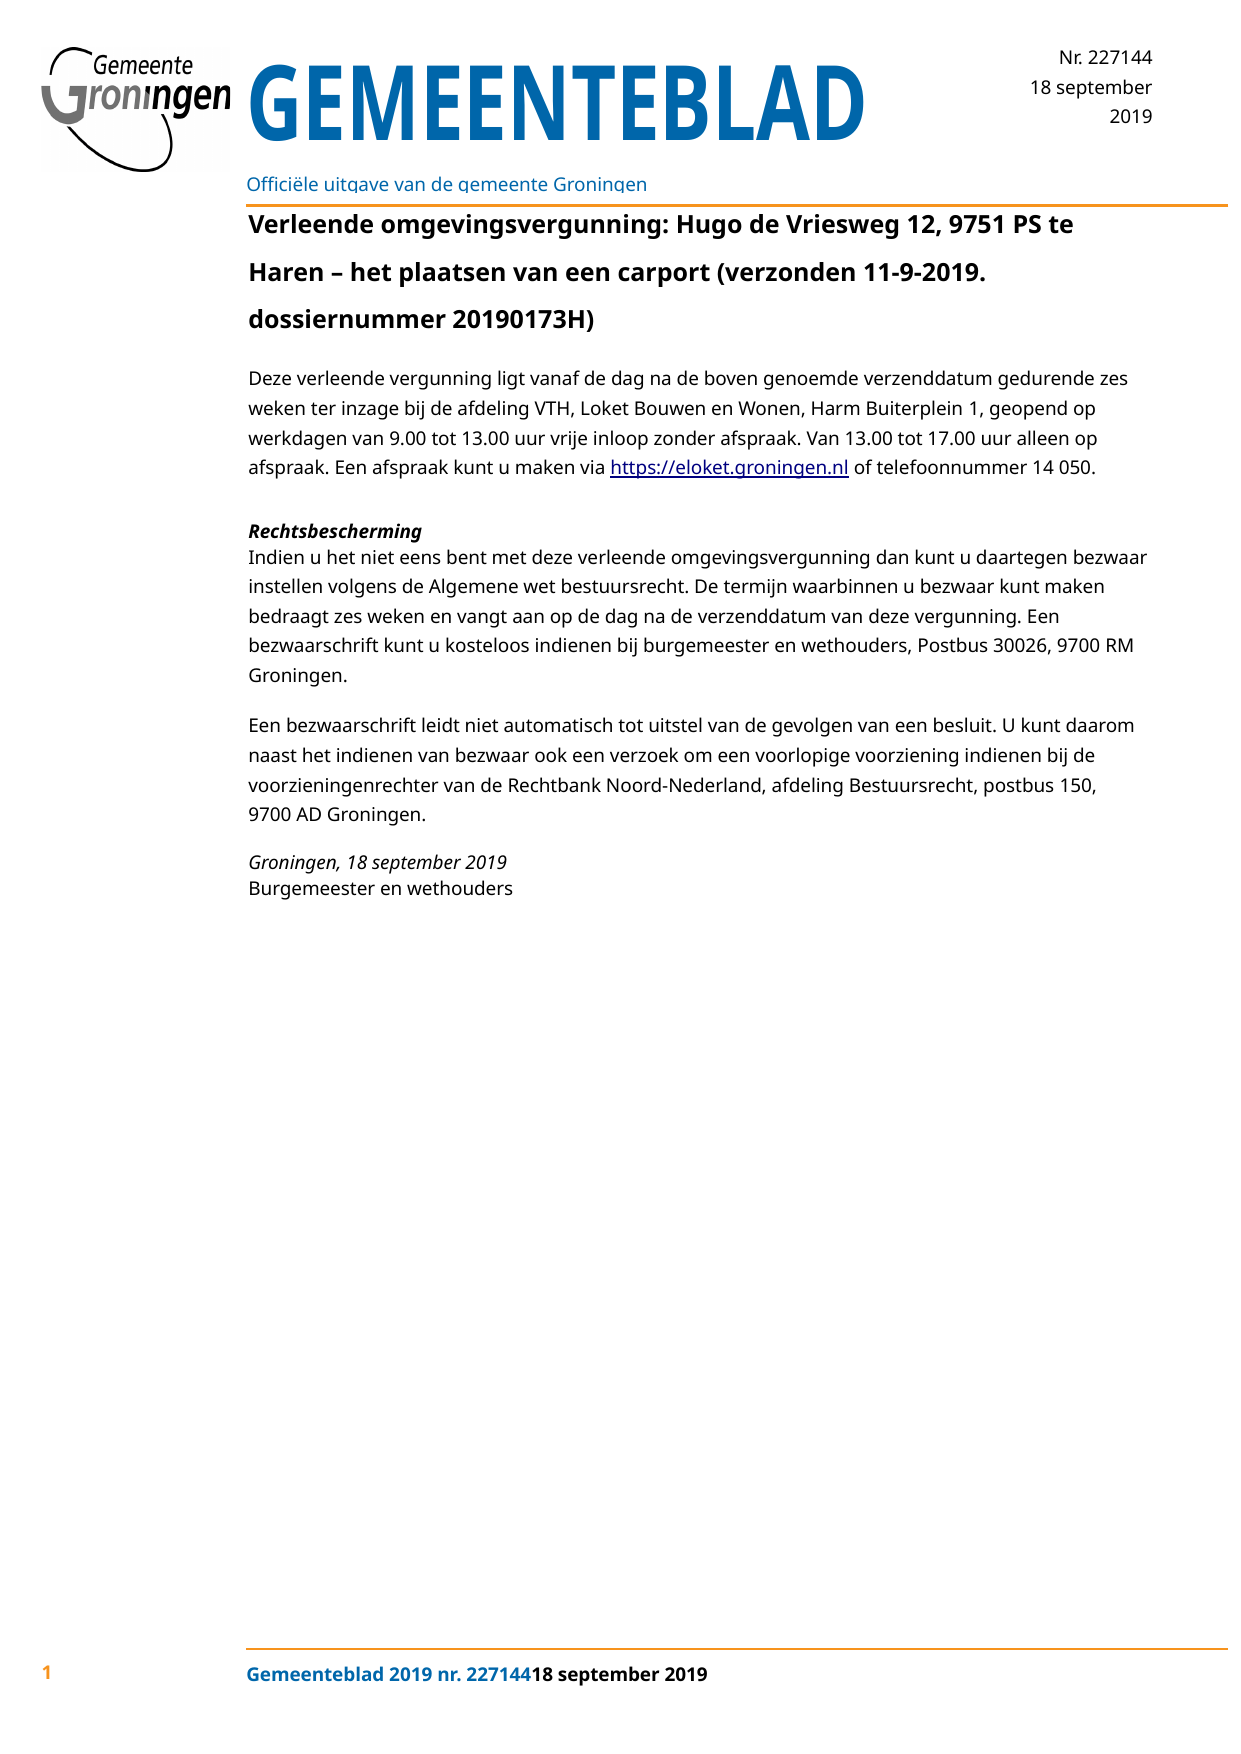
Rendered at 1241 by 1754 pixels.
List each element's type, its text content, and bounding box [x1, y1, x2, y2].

text Deze verleende vergunning ligt vanaf de dag na de boven genoemde verzenddatum gedurende zes weken ter inzage bij de afdeling VTH, Loket Bouwen en Wonen, Harm Buiterplein 1, geopend op werkdagen van 9.00 tot 13.00 uur vrije inloop zonder afspraak. Van 13.00 tot 17.00 uur alleen op afspraak. Een afspraak kunt u maken via https://eloket.groningen.nl of telefoonnummer 14 050. [248, 366, 1152, 480]
text Een bezwaarschrift leidt niet automatisch tot uitstel van de gevolgen van een besluit. U kunt daarom naast het indienen van bezwaar ook een verzoek om een voorlopige voorziening indienen bij de voorzieningenrechter van de Rechtbank Noord-Nederland, afdeling Bestuursrecht, postbus 150, 9700 AD Groningen. [248, 713, 1152, 827]
text Groningen, 18 september 2019 [248, 849, 1152, 875]
text Burgemeester en wethouders [248, 875, 1152, 901]
text Indien u het niet eens bent met deze verleende omgevingsvergunning dan kunt u daartegen bezwaar instellen volgens de Algemene wet bestuursrecht. De termijn waarbinnen u bezwaar kunt maken bedraagt zes weken en vangt aan op de dag na de verzenddatum van deze vergunning. Een bezwaarschrift kunt u kosteloos indienen bij burgemeester en wethouders, Postbus 30026, 9700 RM Groningen. [248, 544, 1152, 688]
text Rechtsbescherming [248, 518, 1152, 544]
picture [41, 47, 231, 172]
text Verleende omgevingsvergunning: Hugo de Vriesweg 12, 9751 PS te Haren – het plaatsen van een carport (verzonden 11-9-2019. dossiernummer 20190173H) [248, 207, 1152, 336]
